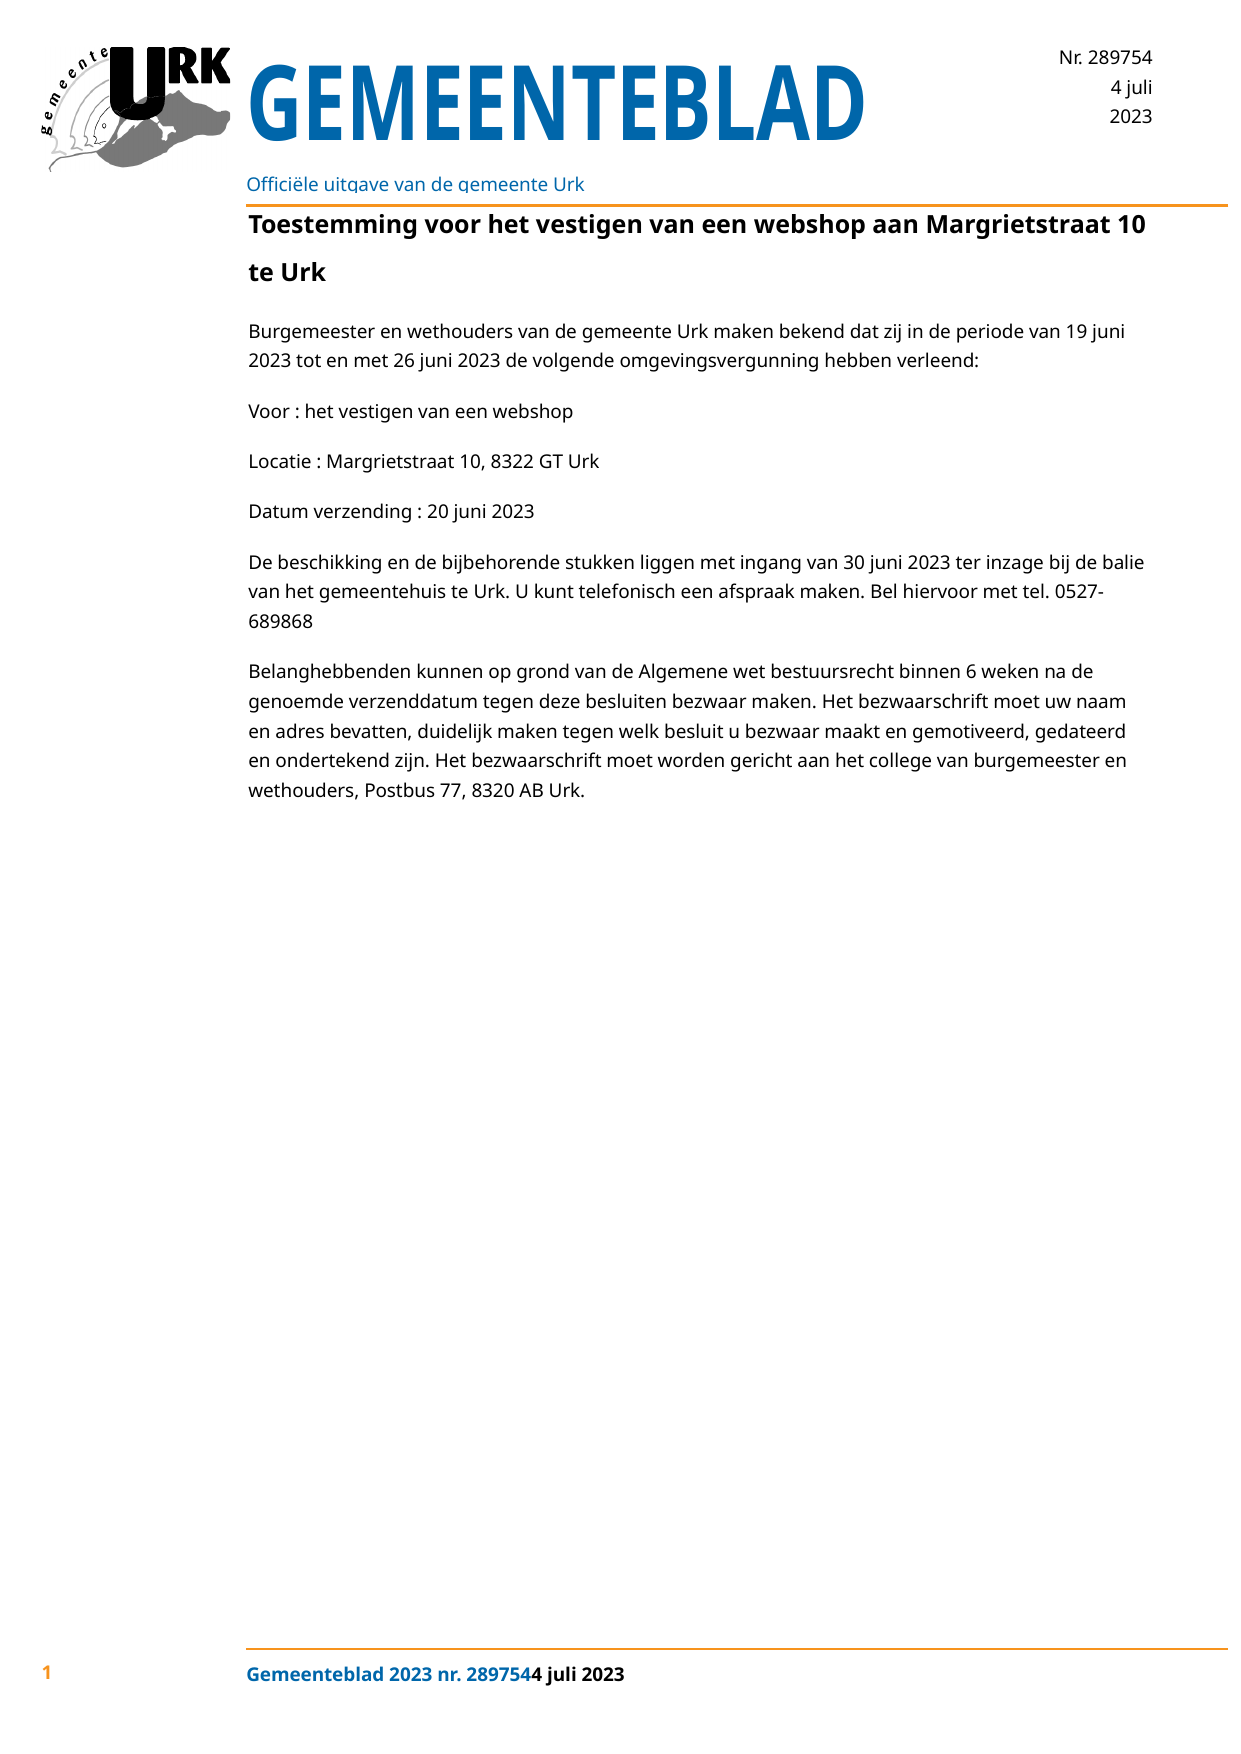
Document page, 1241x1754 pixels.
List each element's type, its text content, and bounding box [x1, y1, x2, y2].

text Datum verzending : 20 juni 2023 [248, 499, 1152, 524]
text Toestemming voor het vestigen van een webshop aan Margrietstraat 10 te Urk [248, 207, 1152, 288]
picture [41, 47, 231, 172]
text Locatie : Margrietstraat 10, 8322 GT Urk [248, 448, 1152, 474]
text Belanghebbenden kunnen op grond van de Algemene wet bestuursrecht binnen 6 weken na de genoemde verzenddatum tegen deze besluiten bezwaar maken. Het bezwaarschrift moet uw naam en adres bevatten, duidelijk maken tegen welk besluit u bezwaar maakt en gemotiveerd, gedateerd en ondertekend zijn. Het bezwaarschrift moet worden gericht aan het college van burgemeester en wethouders, Postbus 77, 8320 AB Urk. [248, 659, 1152, 803]
text Burgemeester en wethouders van de gemeente Urk maken bekend dat zij in de periode van 19 juni 2023 tot en met 26 juni 2023 de volgende omgevingsvergunning hebben verleend: [248, 318, 1152, 373]
text Voor : het vestigen van een webshop [248, 398, 1152, 424]
text De beschikking en de bijbehorende stukken liggen met ingang van 30 juni 2023 ter inzage bij de balie van het gemeentehuis te Urk. U kunt telefonisch een afspraak maken. Bel hiervoor met tel. 0527-689868 [248, 549, 1152, 634]
